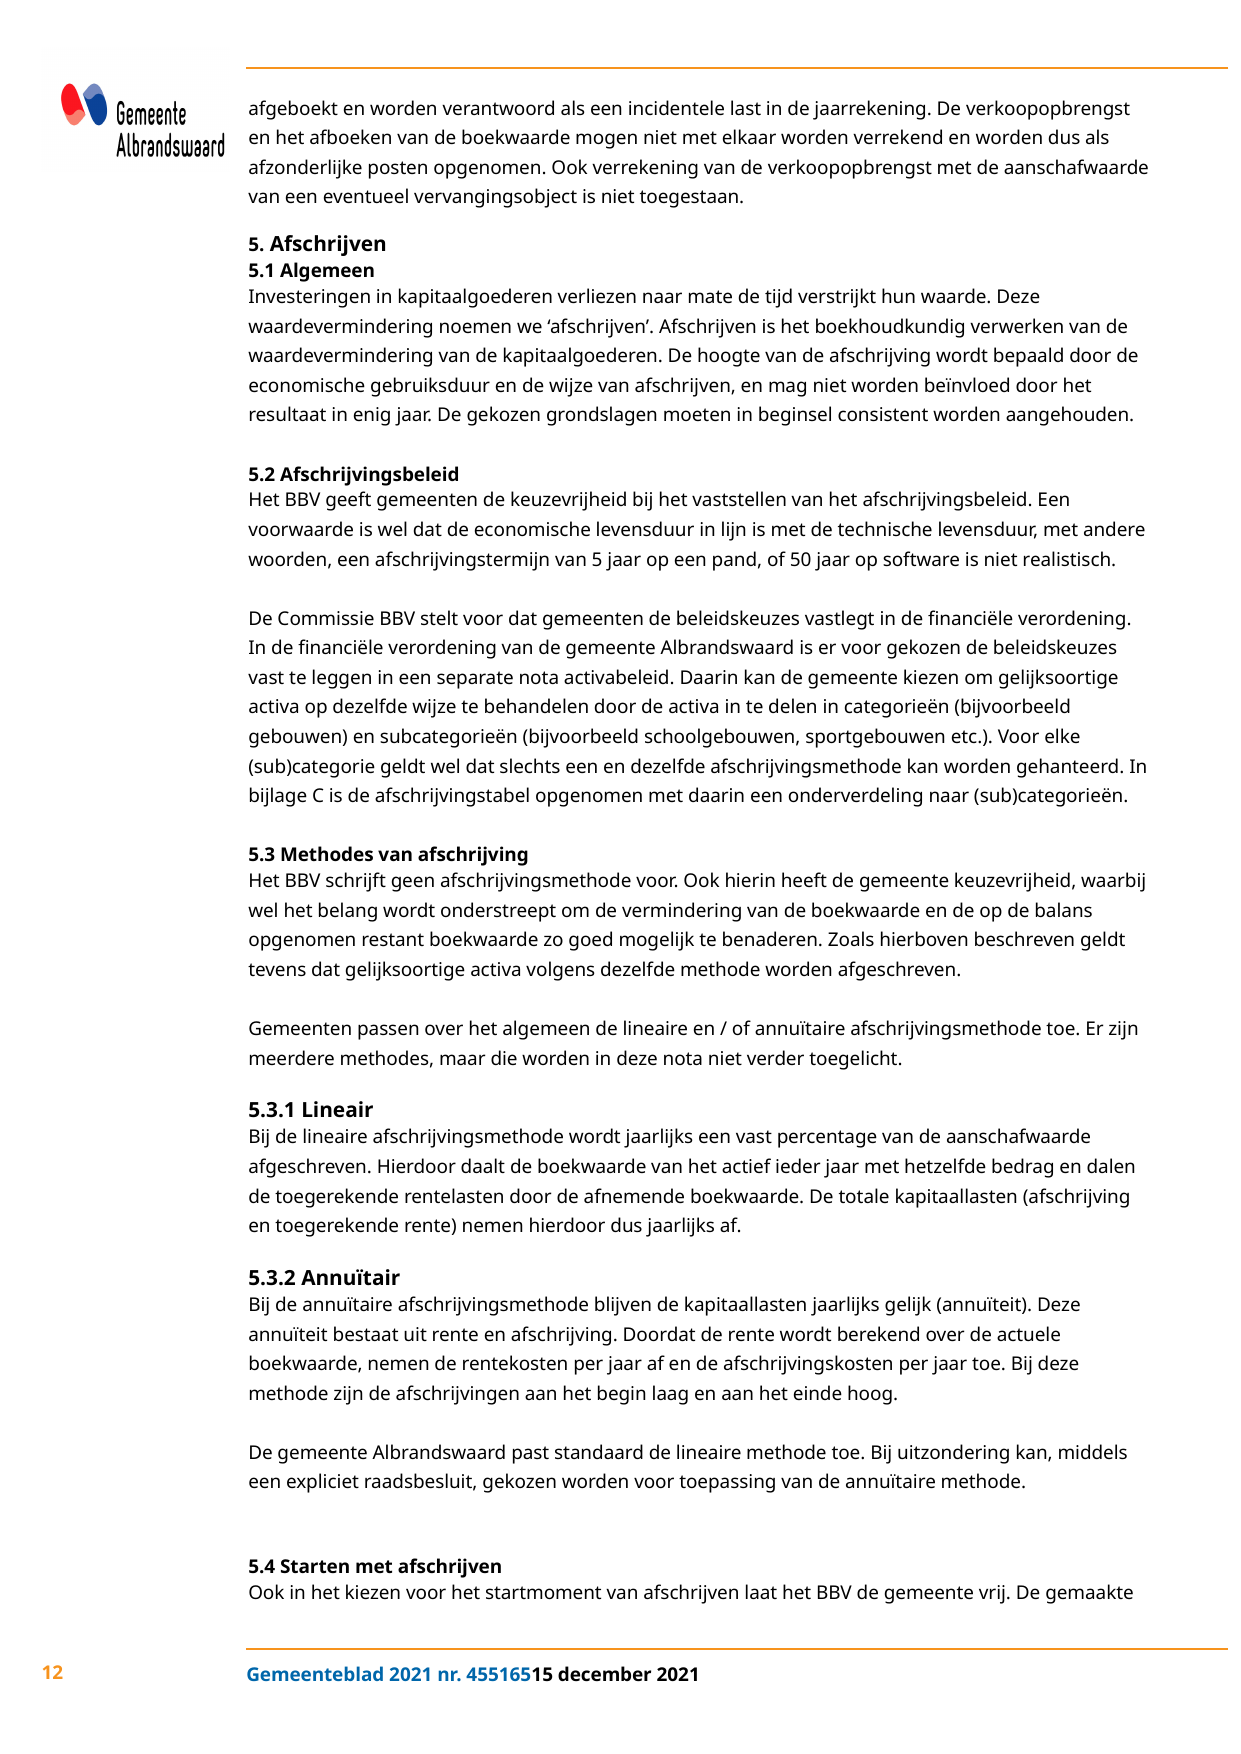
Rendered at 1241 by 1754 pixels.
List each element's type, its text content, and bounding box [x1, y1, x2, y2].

text Ook in het kiezen voor het startmoment van afschrijven laat het BBV de gemeente vrij. De gemaakte [248, 1579, 1152, 1605]
text 5.4 Starten met afschrijven [248, 1554, 1152, 1579]
text Het BBV geeft gemeenten de keuzevrijheid bij het vaststellen van het afschrijvingsbeleid. Een voorwaarde is wel dat de economische levensduur in lijn is met de technische levensduur, met andere woorden, een afschrijvingstermijn van 5 jaar op een pand, of 50 jaar op software is niet realistisch. [248, 487, 1152, 571]
text 5.1 Algemeen [248, 258, 1152, 283]
text Gemeenten passen over het algemeen de lineaire en / of annuïtaire afschrijvingsmethode toe. Er zijn meerdere methodes, maar die worden in deze nota niet verder toegelicht. [248, 1015, 1152, 1071]
text 5. Afschrijven [248, 229, 1152, 258]
text Bij de lineaire afschrijvingsmethode wordt jaarlijks een vast percentage van de aanschafwaarde afgeschreven. Hierdoor daalt de boekwaarde van het actief ieder jaar met hetzelfde bedrag en dalen de toegerekende rentelasten door de afnemende boekwaarde. De totale kapitaallasten (afschrijving en toegerekende rente) nemen hierdoor dus jaarlijks af. [248, 1124, 1152, 1238]
text 5.3.1 Lineair [248, 1095, 1152, 1124]
text 5.3.2 Annuïtair [248, 1263, 1152, 1291]
text Bij de annuïtaire afschrijvingsmethode blijven de kapitaallasten jaarlijks gelijk (annuïteit). Deze annuïteit bestaat uit rente en afschrijving. Doordat de rente wordt berekend over de actuele boekwaarde, nemen de rentekosten per jaar af en de afschrijvingskosten per jaar toe. Bij deze methode zijn de afschrijvingen aan het begin laag en aan het einde hoog. [248, 1291, 1152, 1406]
picture [41, 47, 231, 172]
text afgeboekt en worden verantwoord als een incidentele last in de jaarrekening. De verkoopopbrengst en het afboeken van de boekwaarde mogen niet met elkaar worden verrekend en worden dus als afzonderlijke posten opgenomen. Ook verrekening van de verkoopopbrengst met de aanschafwaarde van een eventueel vervangingsobject is niet toegestaan. [248, 95, 1152, 209]
text Investeringen in kapitaalgoederen verliezen naar mate de tijd verstrijkt hun waarde. Deze waardevermindering noemen we ‘afschrijven’. Afschrijven is het boekhoudkundig verwerken van de waardevermindering van de kapitaalgoederen. De hoogte van de afschrijving wordt bepaald door de economische gebruiksduur en de wijze van afschrijven, en mag niet worden beïnvloed door het resultaat in enig jaar. De gekozen grondslagen moeten in beginsel consistent worden aangehouden. [248, 283, 1152, 427]
text 5.2 Afschrijvingsbeleid [248, 461, 1152, 487]
text De Commissie BBV stelt voor dat gemeenten de beleidskeuzes vastlegt in de financiële verordening. In de financiële verordening van de gemeente Albrandswaard is er voor gekozen de beleidskeuzes vast te leggen in een separate nota activabeleid. Daarin kan de gemeente kiezen om gelijksoortige activa op dezelfde wijze te behandelen door de activa in te delen in categorieën (bijvoorbeeld gebouwen) en subcategorieën (bijvoorbeeld schoolgebouwen, sportgebouwen etc.). Voor elke (sub)categorie geldt wel dat slechts een en dezelfde afschrijvingsmethode kan worden gehanteerd. In bijlage C is de afschrijvingstabel opgenomen met daarin een onderverdeling naar (sub)categorieën. [248, 605, 1152, 808]
text 5.3 Methodes van afschrijving [248, 842, 1152, 867]
text De gemeente Albrandswaard past standaard de lineaire methode toe. Bij uitzondering kan, middels een expliciet raadsbesluit, gekozen worden voor toepassing van de annuïtaire methode. [248, 1439, 1152, 1494]
text Het BBV schrijft geen afschrijvingsmethode voor. Ook hierin heeft de gemeente keuzevrijheid, waarbij wel het belang wordt onderstreept om de vermindering van de boekwaarde en de op de balans opgenomen restant boekwaarde zo goed mogelijk te benaderen. Zoals hierboven beschreven geldt tevens dat gelijksoortige activa volgens dezelfde methode worden afgeschreven. [248, 867, 1152, 982]
